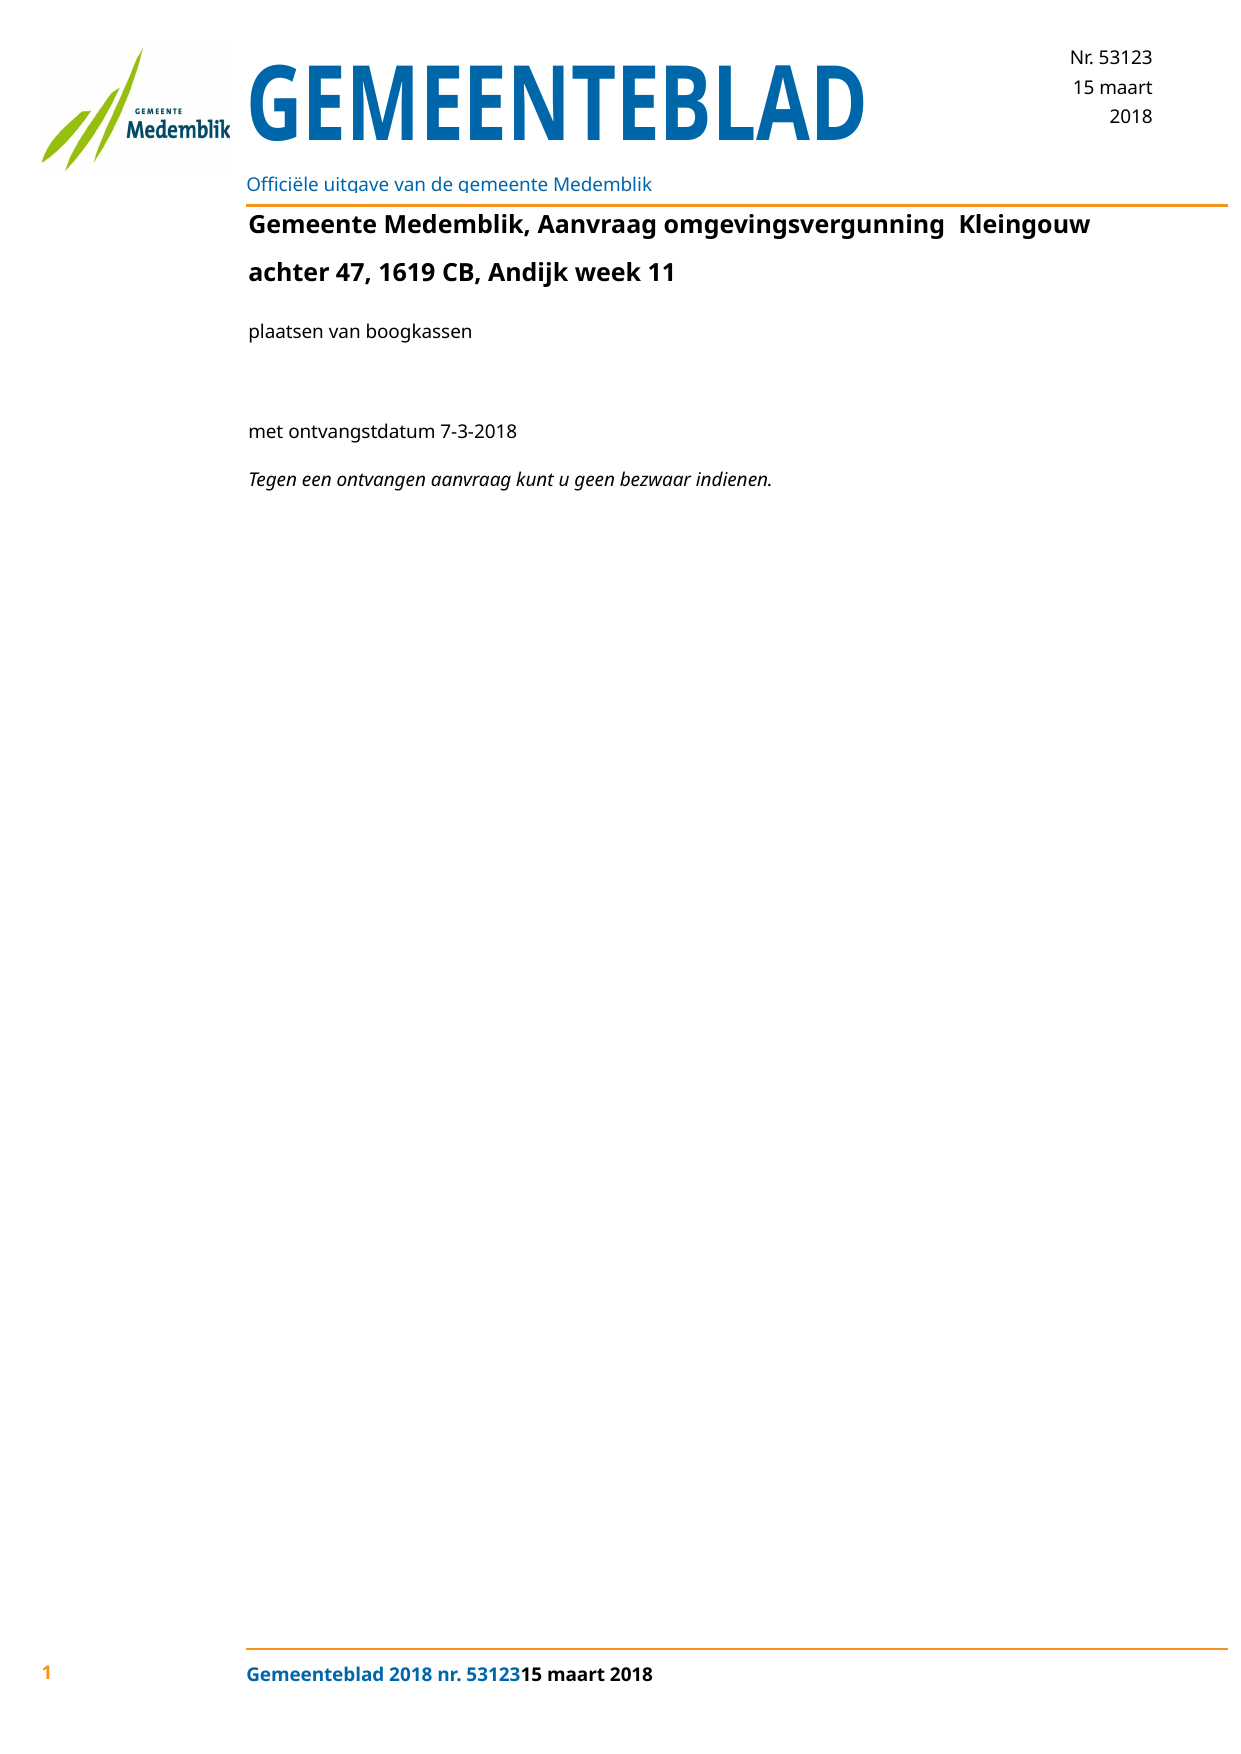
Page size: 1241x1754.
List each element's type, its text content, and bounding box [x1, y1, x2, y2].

text Tegen een ontvangen aanvraag kunt u geen bezwaar indienen. [248, 467, 1152, 492]
text met ontvangstdatum 7-3-2018 [248, 419, 1152, 444]
picture [41, 47, 231, 172]
text Gemeente Medemblik, Aanvraag omgevingsvergunning Kleingouw achter 47, 1619 CB, Andijk week 11 [248, 207, 1152, 288]
text plaatsen van boogkassen [248, 318, 1152, 344]
